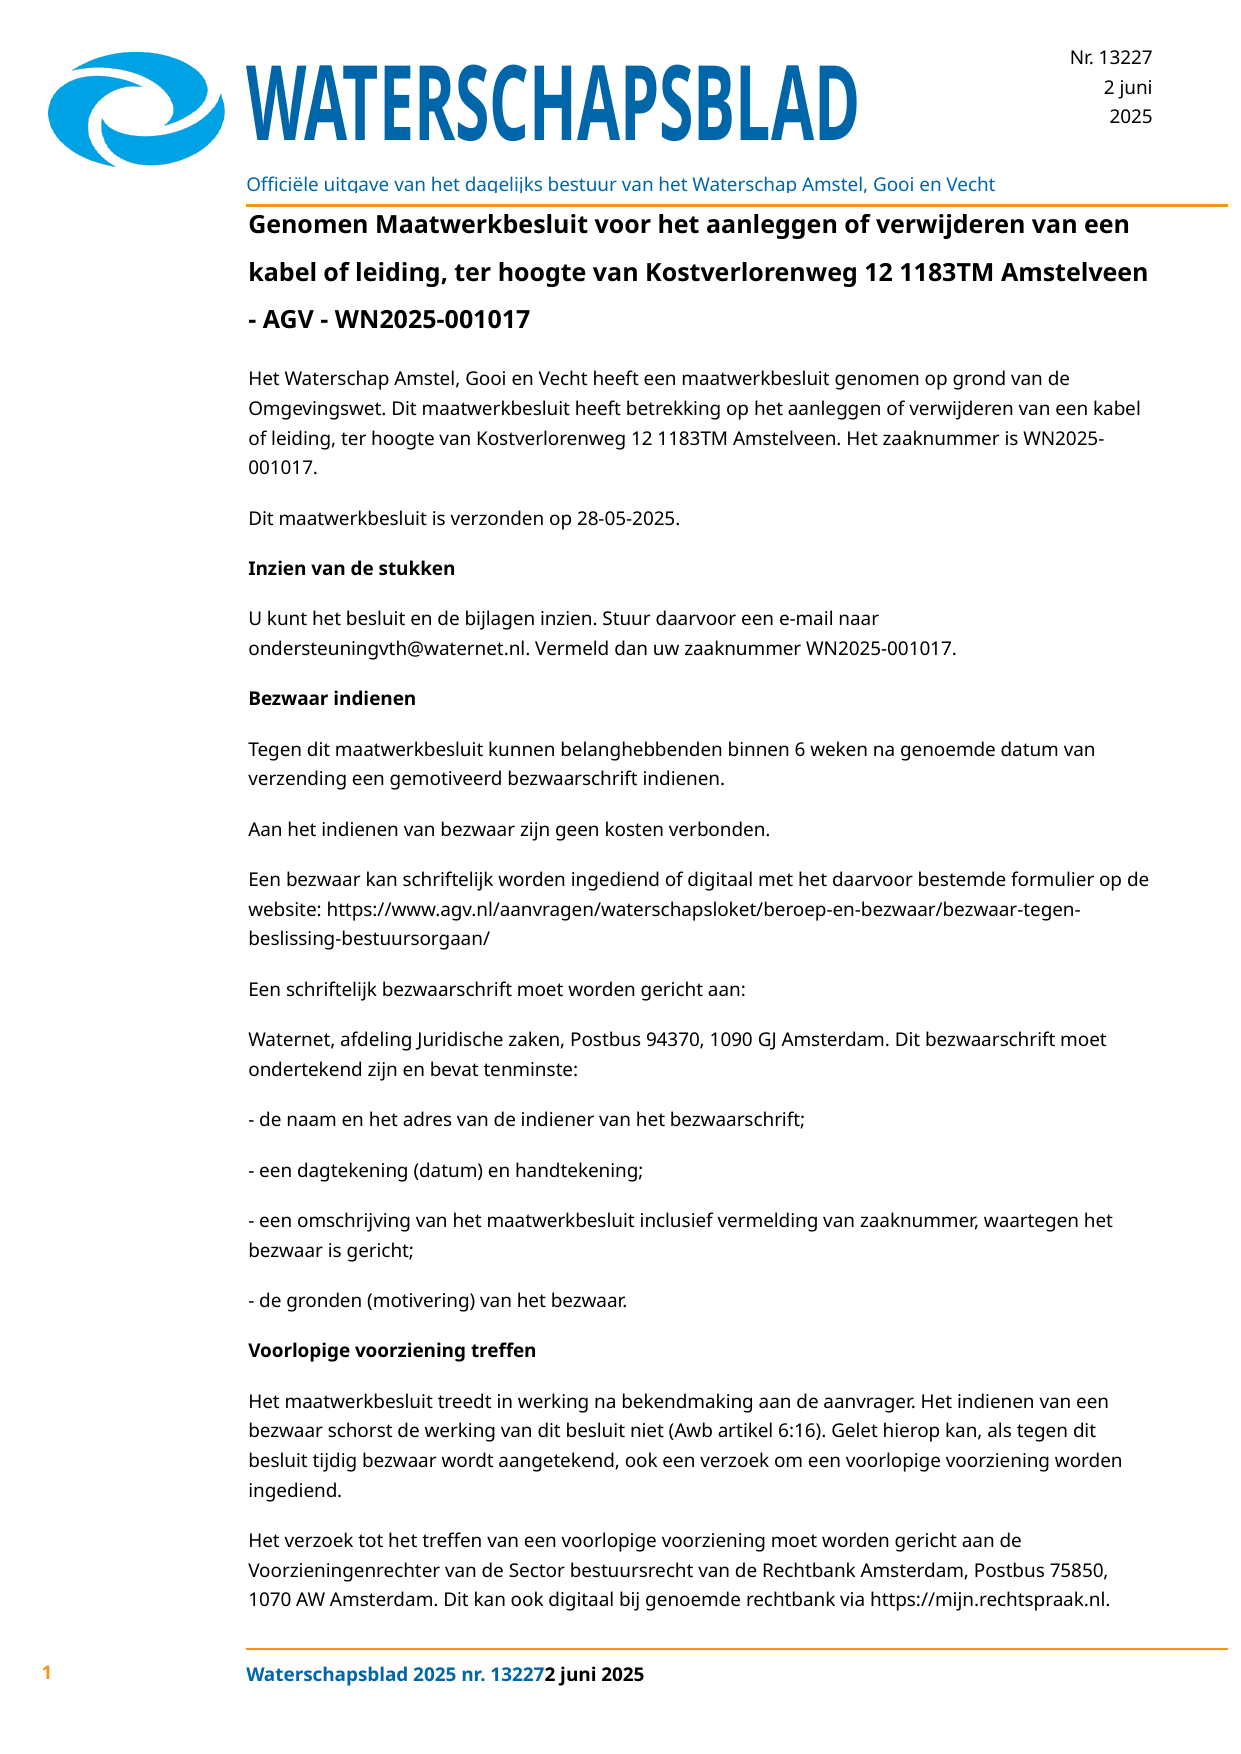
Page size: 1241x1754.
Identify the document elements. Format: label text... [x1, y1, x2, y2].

text Een schriftelijk bezwaarschrift moet worden gericht aan: [248, 976, 1152, 1002]
text Dit maatwerkbesluit is verzonden op 28-05-2025. [248, 505, 1152, 530]
text Inzien van de stukken [248, 555, 1152, 581]
text - de naam en het adres van de indiener van het bezwaarschrift; [248, 1106, 1152, 1132]
text Een bezwaar kan schriftelijk worden ingediend of digitaal met het daarvoor bestemde formulier op de website: https://www.agv.nl/aanvragen/waterschapsloket/beroep-en-bezwaar/bezwaar-tegen-beslissing-bestuursorgaan/ [248, 866, 1152, 951]
picture [41, 47, 231, 172]
text Het maatwerkbesluit treedt in werking na bekendmaking aan de aanvrager. Het indienen van een bezwaar schorst de werking van dit besluit niet (Awb artikel 6:16). Gelet hierop kan, als tegen dit besluit tijdig bezwaar wordt aangetekend, ook een verzoek om een voorlopige voorziening worden ingediend. [248, 1388, 1152, 1502]
text - een dagtekening (datum) en handtekening; [248, 1157, 1152, 1182]
text Bezwaar indienen [248, 686, 1152, 711]
text - de gronden (motivering) van het bezwaar. [248, 1287, 1152, 1313]
text Voorlopige voorziening treffen [248, 1338, 1152, 1363]
text Waternet, afdeling Juridische zaken, Postbus 94370, 1090 GJ Amsterdam. Dit bezwaarschrift moet ondertekend zijn en bevat tenminste: [248, 1026, 1152, 1082]
text Het Waterschap Amstel, Gooi en Vecht heeft een maatwerkbesluit genomen op grond van de Omgevingswet. Dit maatwerkbesluit heeft betrekking op het aanleggen of verwijderen van een kabel of leiding, ter hoogte van Kostverlorenweg 12 1183TM Amstelveen. Het zaaknummer is WN2025-001017. [248, 366, 1152, 480]
text Genomen Maatwerkbesluit voor het aanleggen of verwijderen van een kabel of leiding, ter hoogte van Kostverlorenweg 12 1183TM Amstelveen - AGV - WN2025-001017 [248, 207, 1152, 336]
text Aan het indienen van bezwaar zijn geen kosten verbonden. [248, 816, 1152, 842]
text Tegen dit maatwerkbesluit kunnen belanghebbenden binnen 6 weken na genoemde datum van verzending een gemotiveerd bezwaarschrift indienen. [248, 736, 1152, 791]
text Het verzoek tot het treffen van een voorlopige voorziening moet worden gericht aan de Voorzieningenrechter van de Sector bestuursrecht van de Rechtbank Amsterdam, Postbus 75850, 1070 AW Amsterdam. Dit kan ook digitaal bij genoemde rechtbank via https://mijn.rechtspraak.nl. [248, 1527, 1152, 1612]
text - een omschrijving van het maatwerkbesluit inclusief vermelding van zaaknummer, waartegen het bezwaar is gericht; [248, 1207, 1152, 1262]
text U kunt het besluit en de bijlagen inzien. Stuur daarvoor een e-mail naar ondersteuningvth@waternet.nl. Vermeld dan uw zaaknummer WN2025-001017. [248, 606, 1152, 661]
